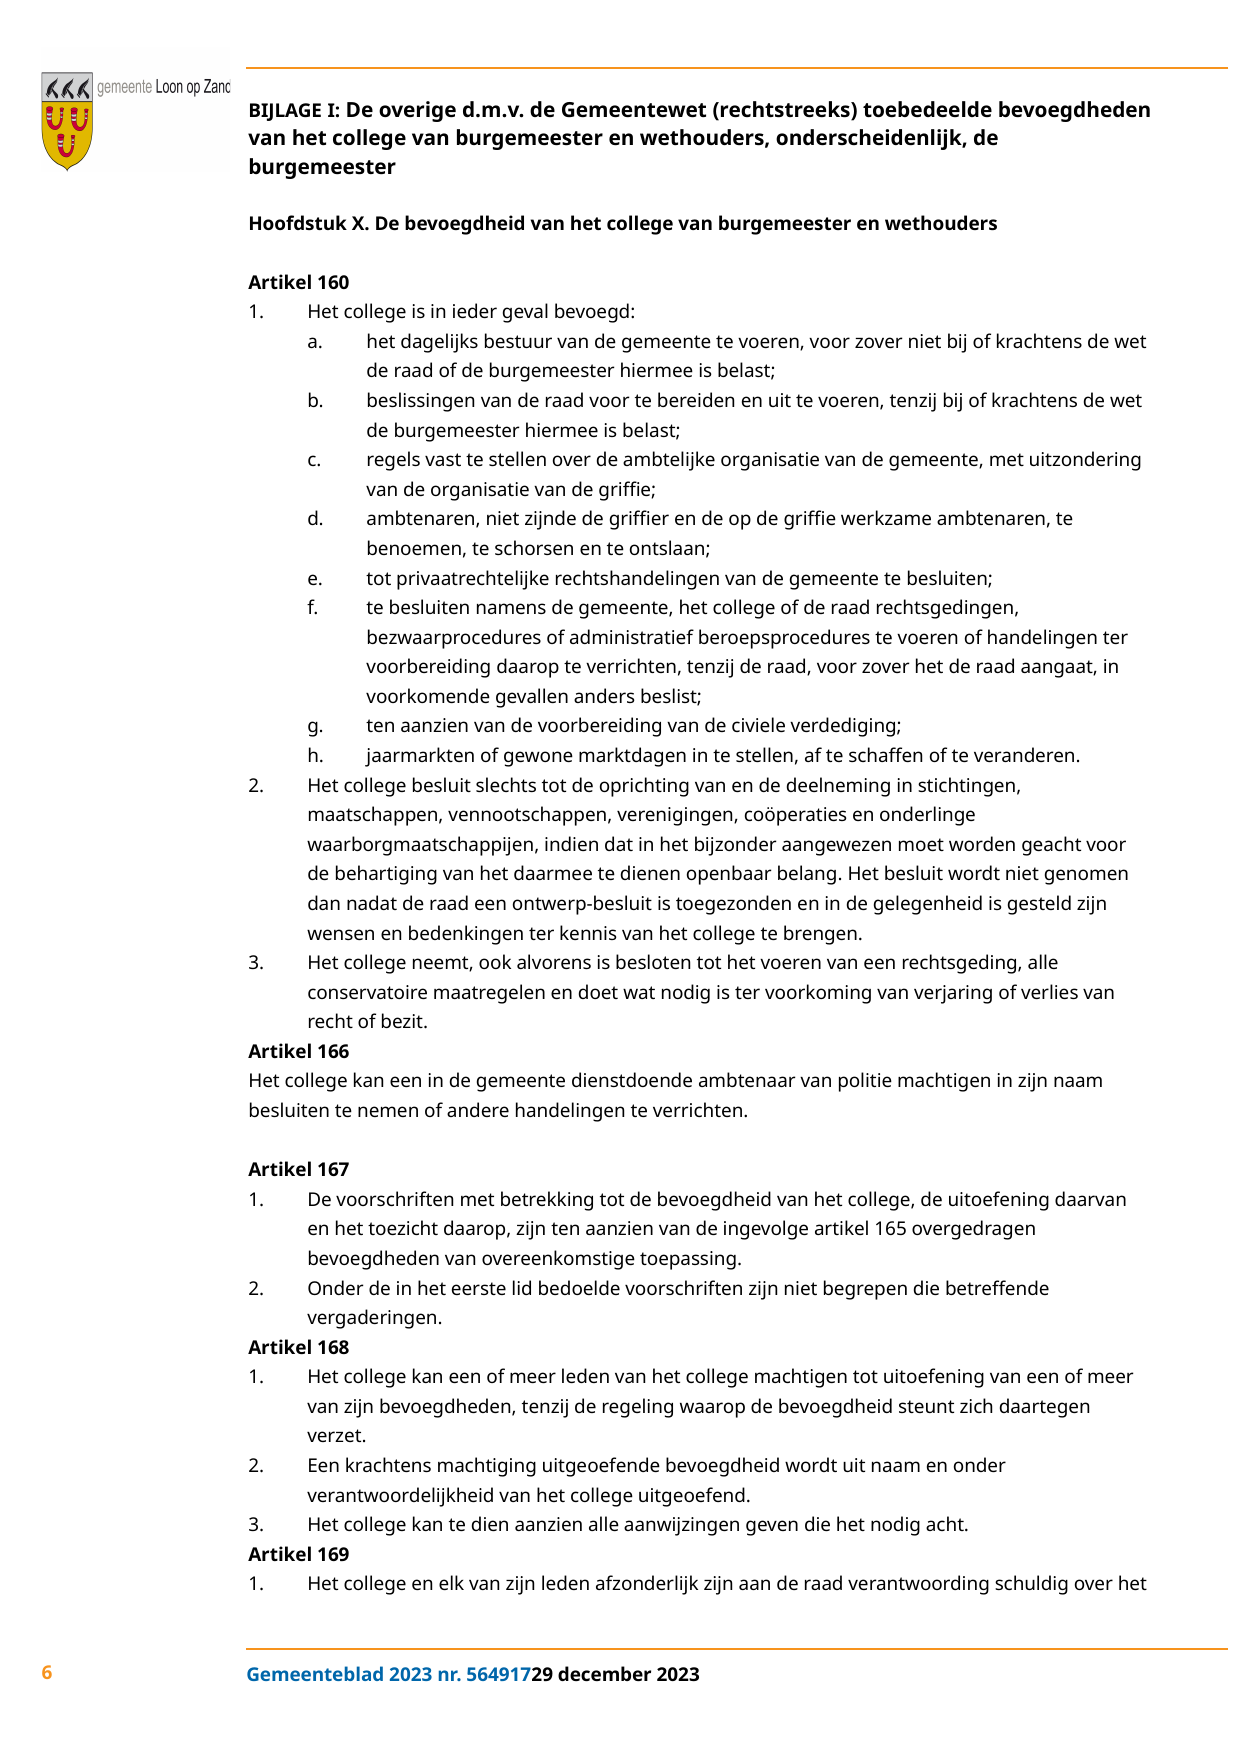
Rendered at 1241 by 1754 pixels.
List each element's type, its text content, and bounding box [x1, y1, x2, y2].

list Onder de in het eerste lid bedoelde voorschriften zijn niet begrepen die betreffende vergaderingen. [248, 1275, 1152, 1330]
list tot privaatrechtelijke rechtshandelingen van de gemeente te besluiten; [307, 565, 1152, 591]
list jaarmarkten of gewone marktdagen in te stellen, af te schaffen of te veranderen. [307, 742, 1152, 768]
text Artikel 168 [248, 1334, 1152, 1360]
list Het college besluit slechts tot de oprichting van en de deelneming in stichtingen, maatschappen, vennootschappen, verenigingen, coöperaties en onderlinge waarborgmaatschappijen, indien dat in het bijzonder aangewezen moet worden geacht voor de behartiging van het daarmee te dienen openbaar belang. Het besluit wordt niet genomen dan nadat de raad een ontwerp-besluit is toegezonden en in de gelegenheid is gesteld zijn wensen en bedenkingen ter kennis van het college te brengen. [248, 772, 1152, 946]
list De voorschriften met betrekking tot de bevoegdheid van het college, de uitoefening daarvan en het toezicht daarop, zijn ten aanzien van de ingevolge artikel 165 overgedragen bevoegdheden van overeenkomstige toepassing. [248, 1186, 1152, 1271]
text Artikel 160 [248, 269, 1152, 295]
list Het college kan te dien aanzien alle aanwijzingen geven die het nodig acht. [248, 1511, 1152, 1537]
text Artikel 166 [248, 1038, 1152, 1064]
list het dagelijks bestuur van de gemeente te voeren, voor zover niet bij of krachtens de wet de raad of de burgemeester hiermee is belast; [307, 328, 1152, 383]
list Het college kan een of meer leden van het college machtigen tot uitoefening van een of meer van zijn bevoegdheden, tenzij de regeling waarop de bevoegdheid steunt zich daartegen verzet. [248, 1363, 1152, 1448]
list Het college neemt, ook alvorens is besloten tot het voeren van een rechtsgeding, alle conservatoire maatregelen en doet wat nodig is ter voorkoming van verjaring of verlies van recht of bezit. [248, 949, 1152, 1034]
text Het college kan een in de gemeente dienstdoende ambtenaar van politie machtigen in zijn naam besluiten te nemen of andere handelingen te verrichten. [248, 1068, 1152, 1123]
list Een krachtens machtiging uitgeoefende bevoegdheid wordt uit naam en onder verantwoordelijkheid van het college uitgeoefend. [248, 1452, 1152, 1508]
list ten aanzien van de voorbereiding van de civiele verdediging; [307, 713, 1152, 738]
text Hoofdstuk X. De bevoegdheid van het college van burgemeester en wethouders [248, 210, 1152, 236]
list ambtenaren, niet zijnde de griffier en de op de griffie werkzame ambtenaren, te benoemen, te schorsen en te ontslaan; [307, 506, 1152, 561]
list beslissingen van de raad voor te bereiden en uit te voeren, tenzij bij of krachtens de wet de burgemeester hiermee is belast; [307, 387, 1152, 443]
list te besluiten namens de gemeente, het college of de raad rechtsgedingen, bezwaarprocedures of administratief beroepsprocedures te voeren of handelingen ter voorbereiding daarop te verrichten, tenzij de raad, voor zover het de raad aangaat, in voorkomende gevallen anders beslist; [307, 594, 1152, 709]
list Het college en elk van zijn leden afzonderlijk zijn aan de raad verantwoording schuldig over het [248, 1571, 1152, 1596]
picture [41, 47, 231, 172]
text Artikel 169 [248, 1541, 1152, 1567]
list Het college is in ieder geval bevoegd: [248, 298, 1152, 324]
text Artikel 167 [248, 1156, 1152, 1182]
list regels vast te stellen over de ambtelijke organisatie van de gemeente, met uitzondering van de organisatie van de griffie; [307, 446, 1152, 502]
text BIJLAGE I: De overige d.m.v. de Gemeentewet (rechtstreeks) toebedeelde bevoegdheden van het college van burgemeester en wethouders, onderscheidenlijk, de burgemeester [248, 95, 1152, 180]
